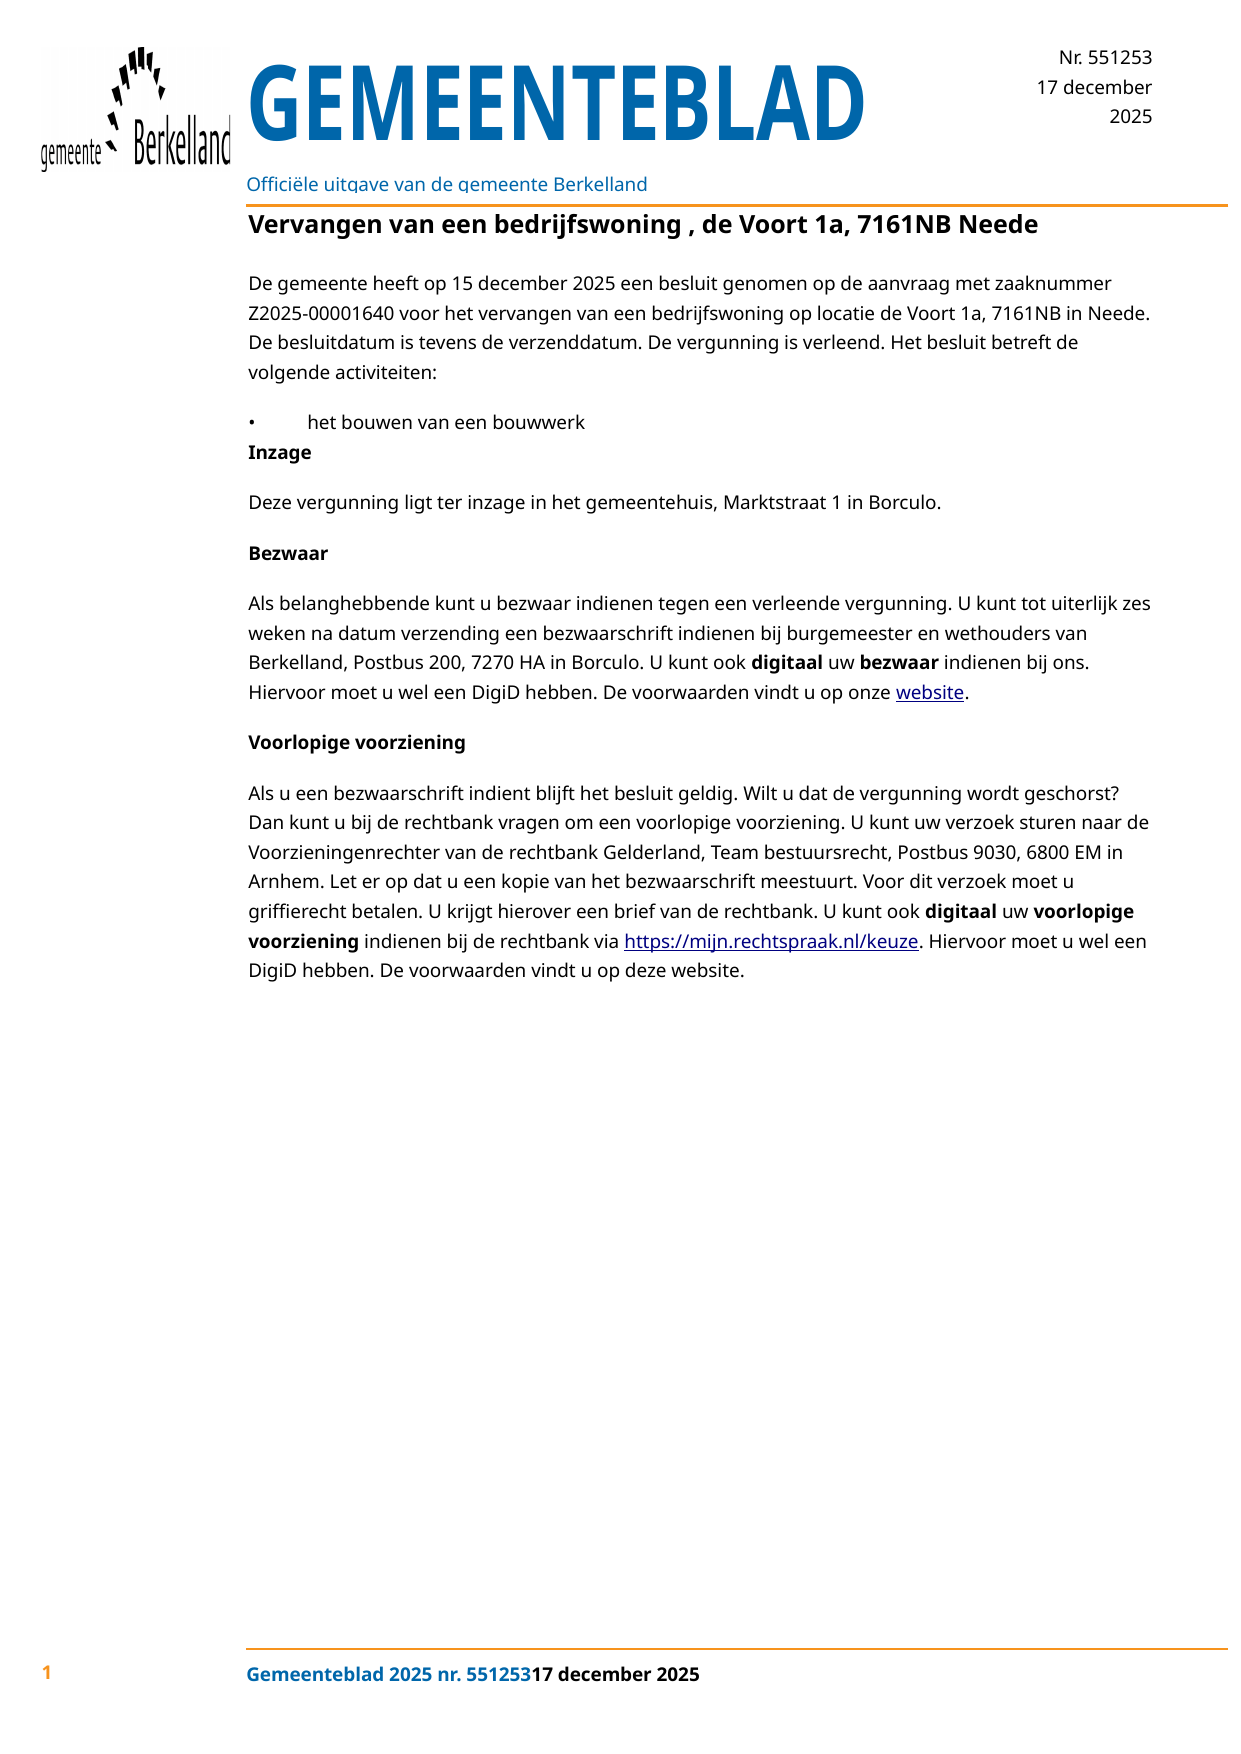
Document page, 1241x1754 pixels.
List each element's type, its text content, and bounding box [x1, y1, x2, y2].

list het bouwen van een bouwwerk [248, 409, 1152, 435]
text De gemeente heeft op 15 december 2025 een besluit genomen op de aanvraag met zaaknummer Z2025-00001640 voor het vervangen van een bedrijfswoning op locatie de Voort 1a, 7161NB in Neede. De besluitdatum is tevens de verzenddatum. De vergunning is verleend. Het besluit betreft de volgende activiteiten: [248, 270, 1152, 385]
text Als u een bezwaarschrift indient blijft het besluit geldig. Wilt u dat de vergunning wordt geschorst? Dan kunt u bij de rechtbank vragen om een voorlopige voorziening. U kunt uw verzoek sturen naar de Voorzieningenrechter van de rechtbank Gelderland, Team bestuursrecht, Postbus 9030, 6800 EM in Arnhem. Let er op dat u een kopie van het bezwaarschrift meestuurt. Voor dit verzoek moet u griffierecht betalen. U krijgt hierover een brief van de rechtbank. U kunt ook digitaal uw voorlopige voorziening indienen bij de rechtbank via https://mijn.rechtspraak.nl/keuze. Hiervoor moet u wel een DigiD hebben. De voorwaarden vindt u op deze website. [248, 780, 1152, 983]
text Bezwaar [248, 540, 1152, 566]
text Deze vergunning ligt ter inzage in het gemeentehuis, Marktstraat 1 in Borculo. [248, 489, 1152, 515]
picture [41, 47, 231, 172]
text Als belanghebbende kunt u bezwaar indienen tegen een verleende vergunning. U kunt tot uiterlijk zes weken na datum verzending een bezwaarschrift indienen bij burgemeester en wethouders van Berkelland, Postbus 200, 7270 HA in Borculo. U kunt ook digitaal uw bezwaar indienen bij ons. Hiervoor moet u wel een DigiD hebben. De voorwaarden vindt u op onze website. [248, 590, 1152, 705]
text Voorlopige voorziening [248, 729, 1152, 755]
text Inzage [248, 439, 1152, 465]
text Vervangen van een bedrijfswoning , de Voort 1a, 7161NB Neede [248, 207, 1152, 241]
